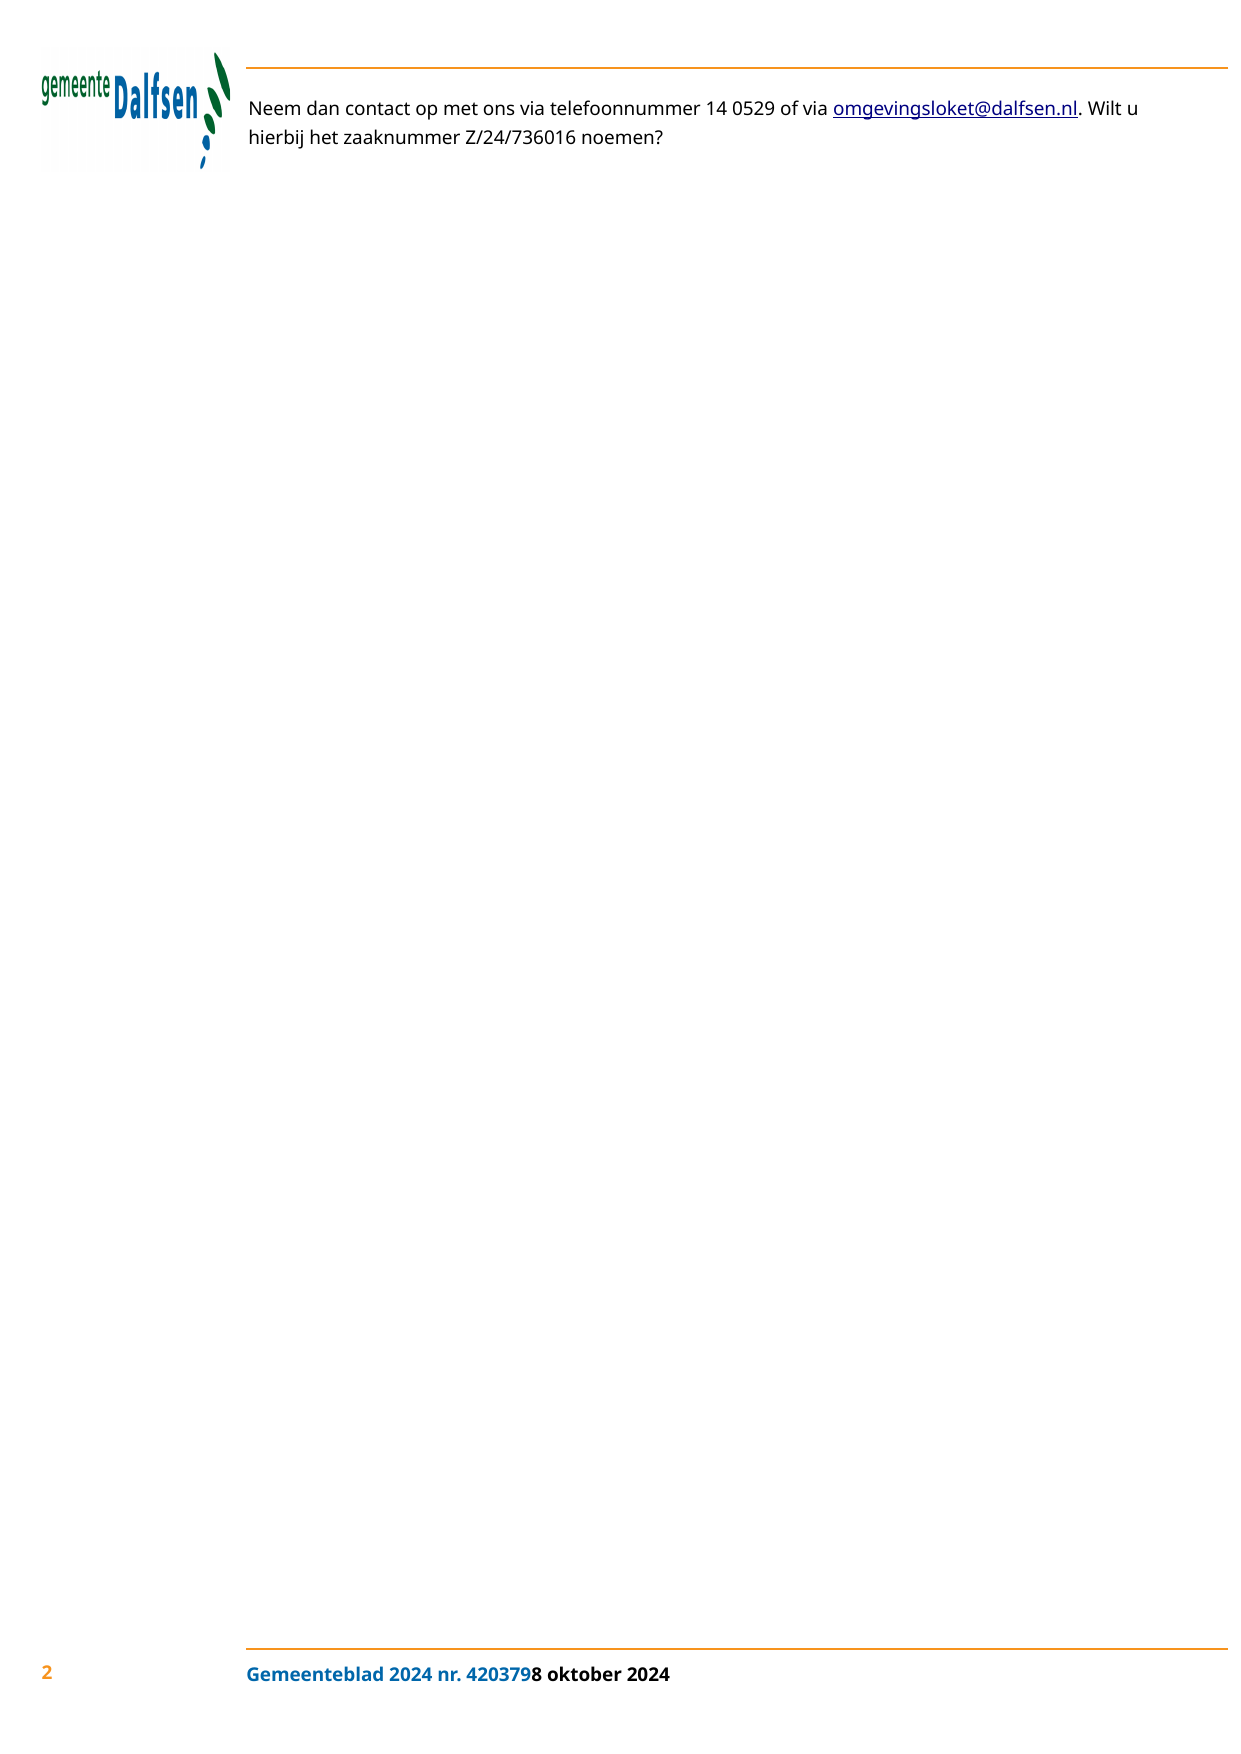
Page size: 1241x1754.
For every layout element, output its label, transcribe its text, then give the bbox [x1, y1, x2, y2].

text Neem dan contact op met ons via telefoonnummer 14 0529 of via omgevingsloket@dalfsen.nl. Wilt u hierbij het zaaknummer Z/24/736016 noemen? [248, 95, 1152, 150]
picture [41, 47, 231, 172]
